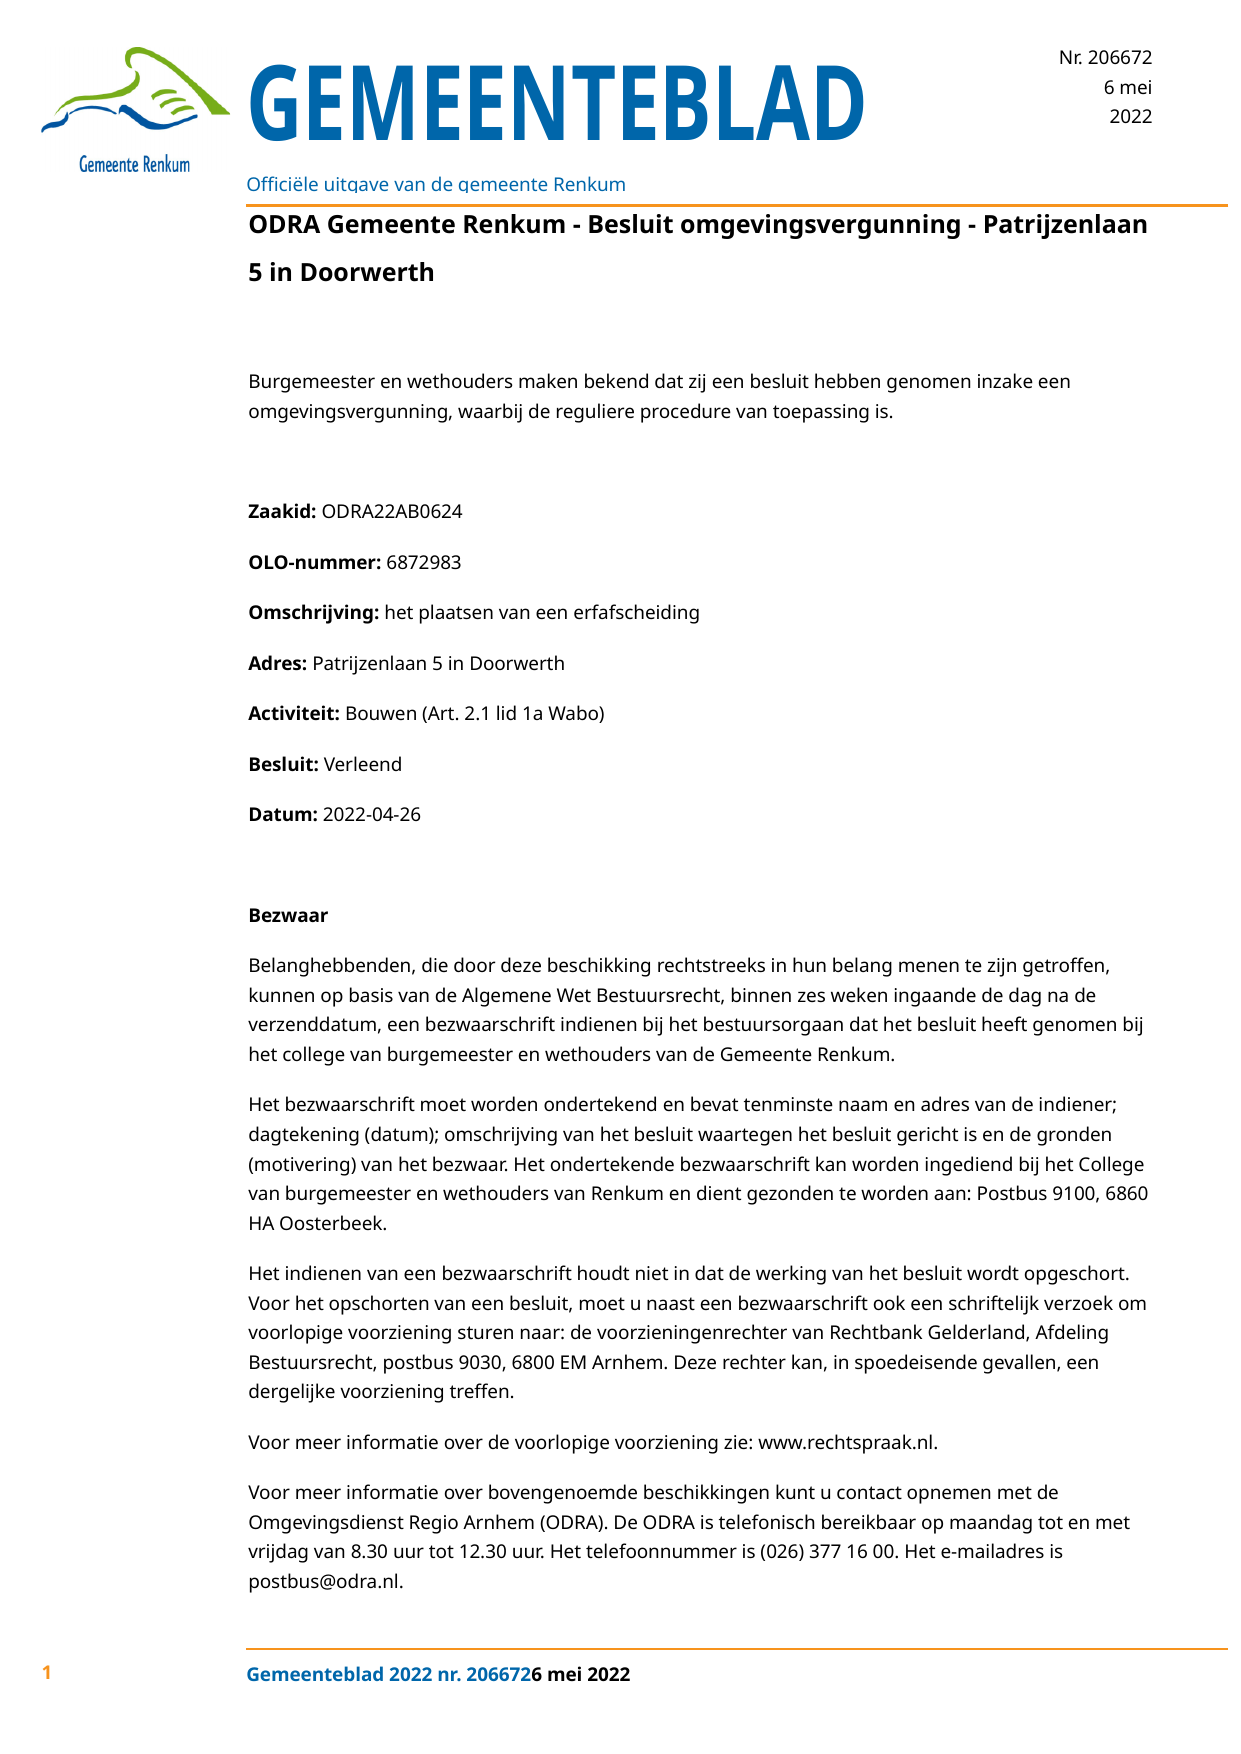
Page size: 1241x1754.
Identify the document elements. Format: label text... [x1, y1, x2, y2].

text Bezwaar [248, 902, 1152, 928]
text Het bezwaarschrift moet worden ondertekend en bevat tenminste naam en adres van de indiener; dagtekening (datum); omschrijving van het besluit waartegen het besluit gericht is en de gronden (motivering) van het bezwaar. Het ondertekende bezwaarschrift kan worden ingediend bij het College van burgemeester en wethouders van Renkum en dient gezonden te worden aan: Postbus 9100, 6860 HA Oosterbeek. [248, 1092, 1152, 1236]
text Voor meer informatie over de voorlopige voorziening zie: www.rechtspraak.nl. [248, 1429, 1152, 1455]
text Omschrijving: het plaatsen van een erfafscheiding [248, 599, 1152, 625]
picture [41, 47, 231, 172]
text ODRA Gemeente Renkum - Besluit omgevingsvergunning - Patrijzenlaan 5 in Doorwerth [248, 207, 1152, 288]
text Voor meer informatie over bovengenoemde beschikkingen kunt u contact opnemen met de Omgevingsdienst Regio Arnhem (ODRA). De ODRA is telefonisch bereikbaar op maandag tot en met vrijdag van 8.30 uur tot 12.30 uur. Het telefoonnummer is (026) 377 16 00. Het e-mailadres is postbus@odra.nl. [248, 1479, 1152, 1594]
text Burgemeester en wethouders maken bekend dat zij een besluit hebben genomen inzake een omgevingsvergunning, waarbij de reguliere procedure van toepassing is. [248, 368, 1152, 424]
text Besluit: Verleend [248, 751, 1152, 777]
text Activiteit: Bouwen (Art. 2.1 lid 1a Wabo) [248, 700, 1152, 726]
text Zaakid: ODRA22AB0624 [248, 499, 1152, 524]
text OLO-nummer: 6872983 [248, 549, 1152, 575]
text Adres: Patrijzenlaan 5 in Doorwerth [248, 650, 1152, 676]
text Belanghebbenden, die door deze beschikking rechtstreeks in hun belang menen te zijn getroffen, kunnen op basis van de Algemene Wet Bestuursrecht, binnen zes weken ingaande de dag na de verzenddatum, een bezwaarschrift indienen bij het bestuursorgaan dat het besluit heeft genomen bij het college van burgemeester en wethouders van de Gemeente Renkum. [248, 952, 1152, 1067]
text Datum: 2022-04-26 [248, 801, 1152, 827]
text Het indienen van een bezwaarschrift houdt niet in dat de werking van het besluit wordt opgeschort. Voor het opschorten van een besluit, moet u naast een bezwaarschrift ook een schriftelijk verzoek om voorlopige voorziening sturen naar: de voorzieningenrechter van Rechtbank Gelderland, Afdeling Bestuursrecht, postbus 9030, 6800 EM Arnhem. Deze rechter kan, in spoedeisende gevallen, een dergelijke voorziening treffen. [248, 1260, 1152, 1404]
